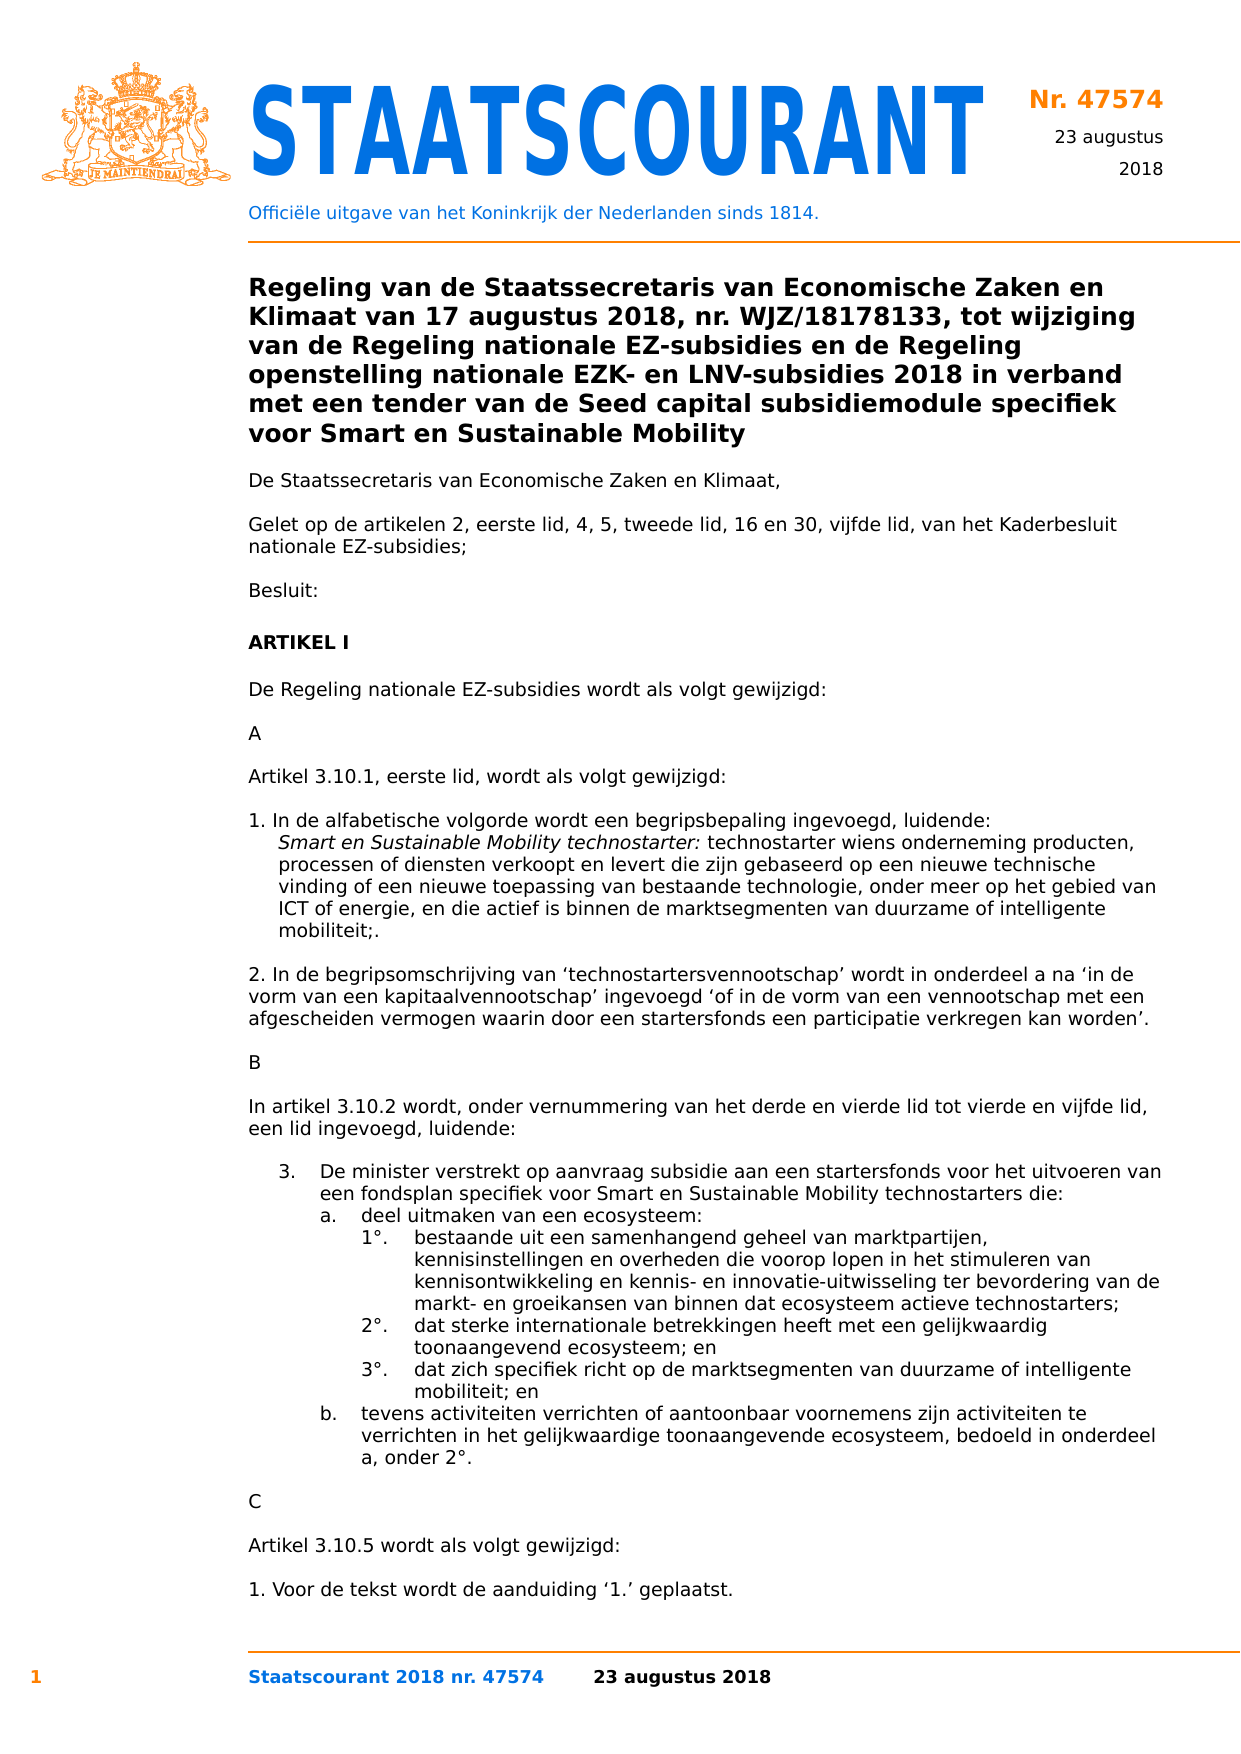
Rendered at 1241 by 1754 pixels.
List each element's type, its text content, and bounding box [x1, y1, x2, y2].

text 1. Voor de tekst wordt de aanduiding ‘1.’ geplaatst. [248, 1579, 1163, 1601]
text In artikel 3.10.2 wordt, onder vernummering van het derde en vierde lid tot vierde en vijfde lid, een lid ingevoegd, luidende: [248, 1096, 1163, 1139]
text Artikel 3.10.5 wordt als volgt gewijzigd: [248, 1535, 1163, 1557]
text 3. De minister verstrekt op aanvraag subsidie aan een startersfonds voor het uitvoeren van een fondsplan specifiek voor Smart en Sustainable Mobility technostarters die: [278, 1161, 1163, 1205]
text Artikel 3.10.1, eerste lid, wordt als volgt gewijzigd: [248, 766, 1163, 788]
text B [248, 1052, 1163, 1074]
text Gelet op de artikelen 2, eerste lid, 4, 5, tweede lid, 16 en 30, vijfde lid, van het Kaderbesluit nationale EZ-subsidies; [248, 514, 1163, 558]
text De Regeling nationale EZ-subsidies wordt als volgt gewijzigd: [248, 678, 1163, 701]
text Besluit: [248, 579, 1163, 602]
table_cell Officiële uitgave van het Koninkrijk der Nederlanden sinds 1814. [248, 203, 1240, 241]
text b. tevens activiteiten verrichten of aantoonbaar voornemens zijn activiteiten te verrichten in het gelijkwaardige toonaangevende ecosysteem, bedoeld in onderdeel a, onder 2°. [319, 1403, 1163, 1469]
text C [248, 1491, 1163, 1513]
subtitle ARTIKEL I [248, 632, 1163, 653]
subtitle Regeling van de Staatssecretaris van Economische Zaken en Klimaat van 17 augustus 2018, nr. WJZ/18178133, tot wijziging van de Regeling nationale EZ-subsidies en de Regeling openstelling nationale EZK- en LNV-subsidies 2018 in verband met een tender van de Seed capital subsidiemodule specifiek voor Smart en Sustainable Mobility [248, 273, 1163, 448]
text A [248, 722, 1163, 744]
picture [41, 62, 231, 186]
text 1°. bestaande uit een samenhangend geheel van marktpartijen, kennisinstellingen en overheden die voorop lopen in het stimuleren van kennisontwikkeling en kennis- en innovatie-uitwisseling ter bevordering van de markt- en groeikansen van binnen dat ecosysteem actieve technostarters; [361, 1227, 1163, 1315]
table_header Nr. 47574 [998, 62, 1240, 121]
text De Staatssecretaris van Economische Zaken en Klimaat, [248, 470, 1163, 492]
text 3°. dat zich specifiek richt op de marktsegmenten van duurzame of intelligente mobiliteit; en [361, 1359, 1163, 1403]
table_header [25, 62, 248, 241]
text Smart en Sustainable Mobility technostarter: technostarter wiens onderneming producten, processen of diensten verkoopt en levert die zijn gebaseerd op een nieuwe technische vinding of een nieuwe toepassing van bestaande technologie, onder meer op het gebied van ICT of energie, en die actief is binnen de marktsegmenten van duurzame of intelligente mobiliteit;. [278, 832, 1163, 942]
text a. deel uitmaken van een ecosysteem: [319, 1205, 1163, 1227]
table_cell 23 augustus [998, 121, 1240, 153]
text 2°. dat sterke internationale betrekkingen heeft met een gelijkwaardig toonaangevend ecosysteem; en [361, 1315, 1163, 1359]
text 2. In de begripsomschrijving van ‘technostartersvennootschap’ wordt in onderdeel a na ‘in de vorm van een kapitaalvennootschap’ ingevoegd ‘of in de vorm van een vennootschap met een afgescheiden vermogen waarin door een startersfonds een participatie verkregen kan worden’. [248, 964, 1163, 1030]
text 1. In de alfabetische volgorde wordt een begripsbepaling ingevoegd, luidende: [248, 810, 1163, 832]
table_header STAATSCOURANT [248, 62, 998, 203]
table_cell 2018 [998, 153, 1240, 203]
